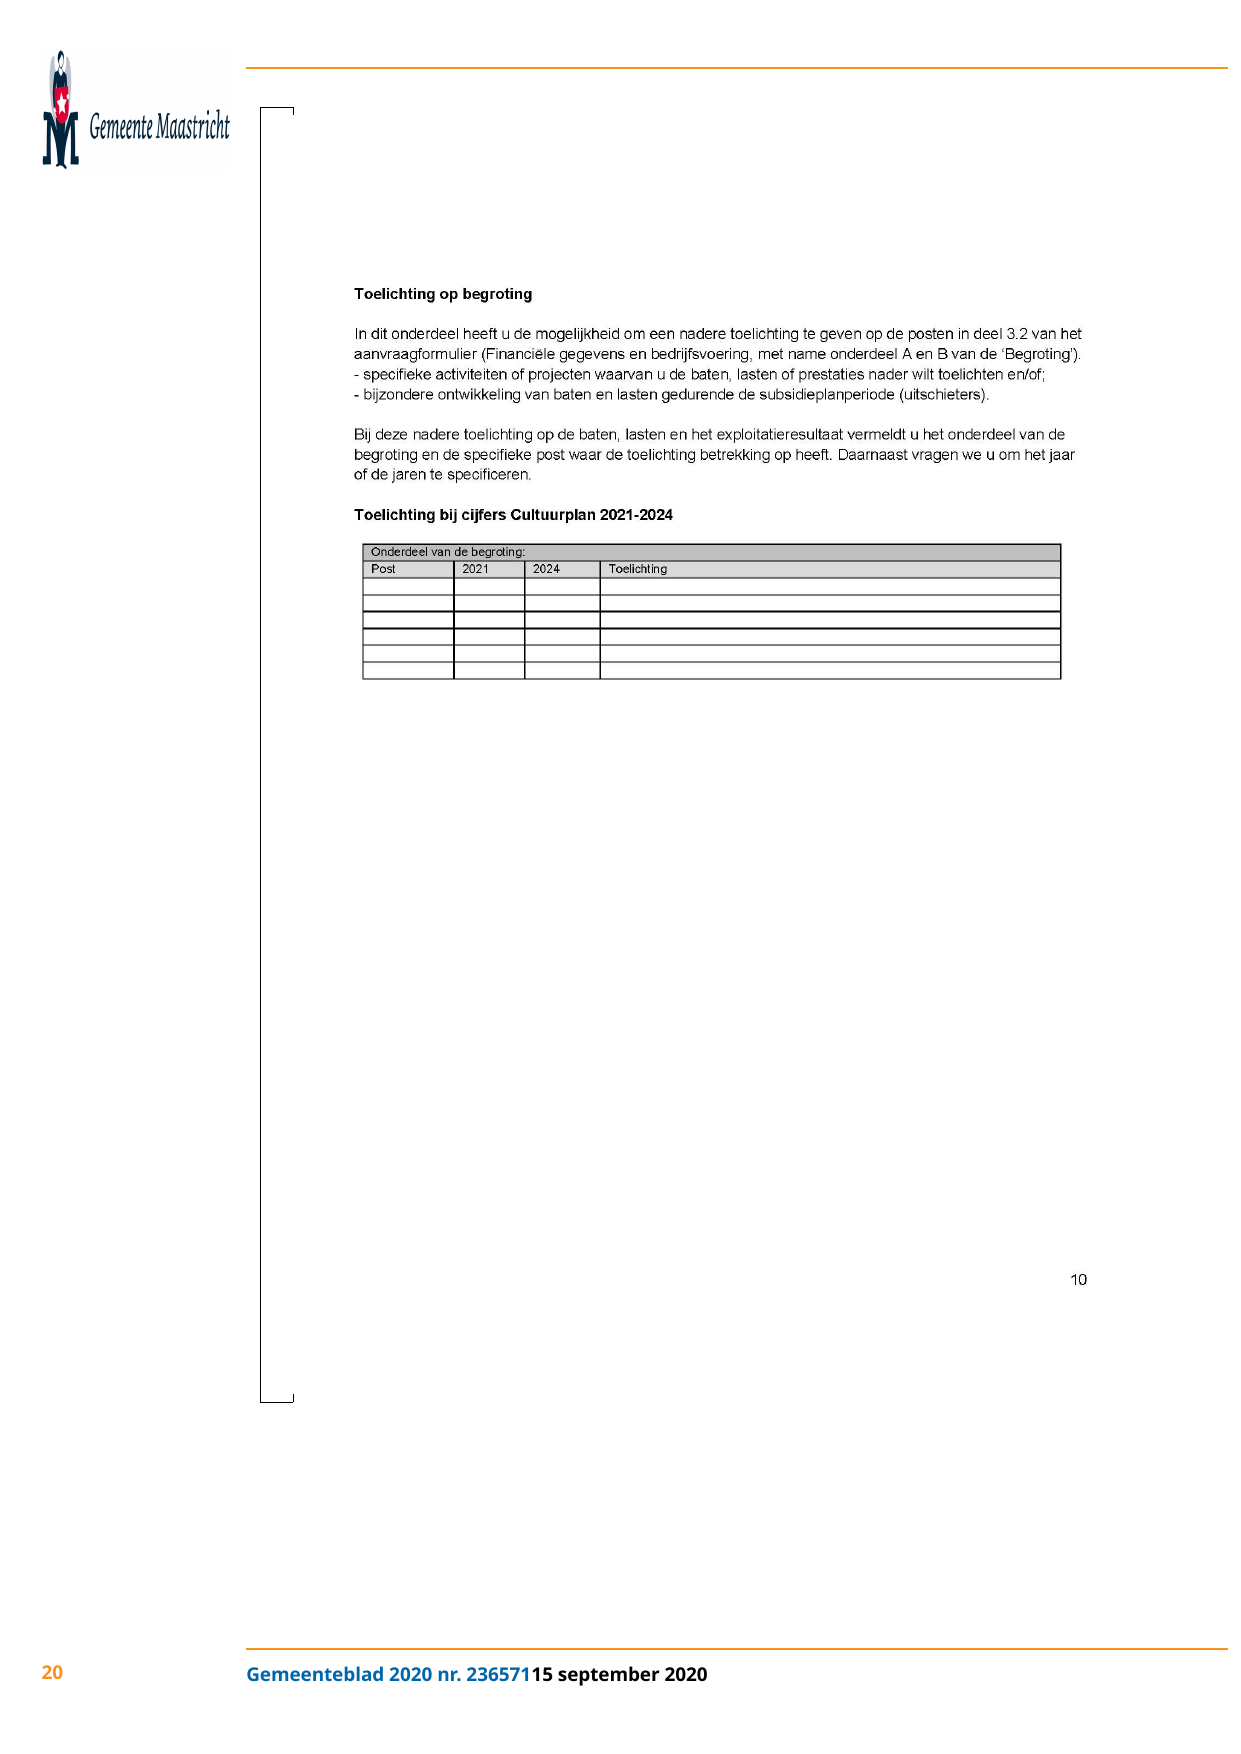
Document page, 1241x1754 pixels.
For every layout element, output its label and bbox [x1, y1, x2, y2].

picture [268, 115, 1173, 1394]
picture [41, 47, 231, 172]
